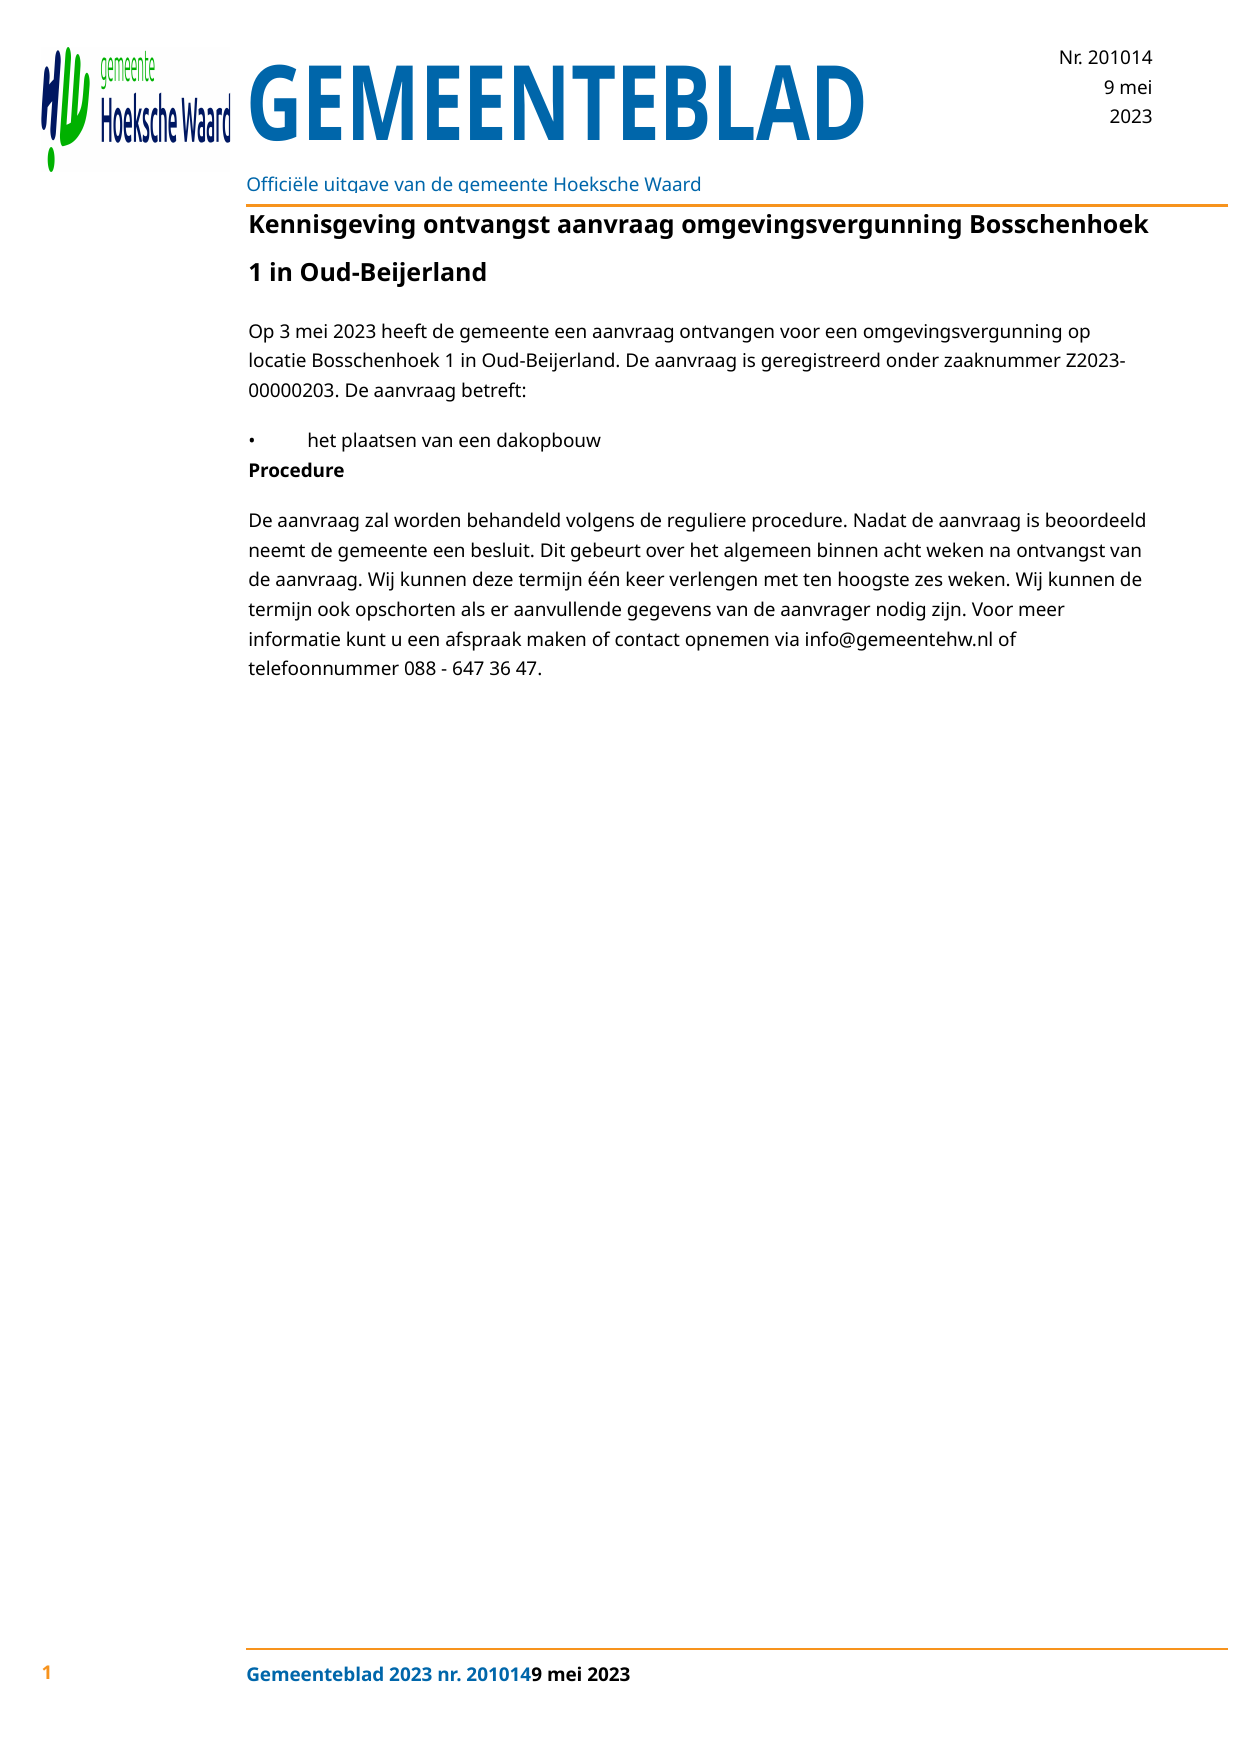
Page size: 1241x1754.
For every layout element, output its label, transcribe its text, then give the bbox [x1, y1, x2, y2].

picture [41, 47, 231, 172]
text Procedure [248, 457, 1152, 483]
text De aanvraag zal worden behandeld volgens de reguliere procedure. Nadat de aanvraag is beoordeeld neemt de gemeente een besluit. Dit gebeurt over het algemeen binnen acht weken na ontvangst van de aanvraag. Wij kunnen deze termijn één keer verlengen met ten hoogste zes weken. Wij kunnen de termijn ook opschorten als er aanvullende gegevens van de aanvrager nodig zijn. Voor meer informatie kunt u een afspraak maken of contact opnemen via info@gemeentehw.nl of telefoonnummer 088 - 647 36 47. [248, 507, 1152, 681]
text Kennisgeving ontvangst aanvraag omgevingsvergunning Bosschenhoek 1 in Oud-Beijerland [248, 207, 1152, 288]
text Op 3 mei 2023 heeft de gemeente een aanvraag ontvangen voor een omgevingsvergunning op locatie Bosschenhoek 1 in Oud-Beijerland. De aanvraag is geregistreerd onder zaaknummer Z2023-00000203. De aanvraag betreft: [248, 318, 1152, 403]
list het plaatsen van een dakopbouw [248, 427, 1152, 453]
